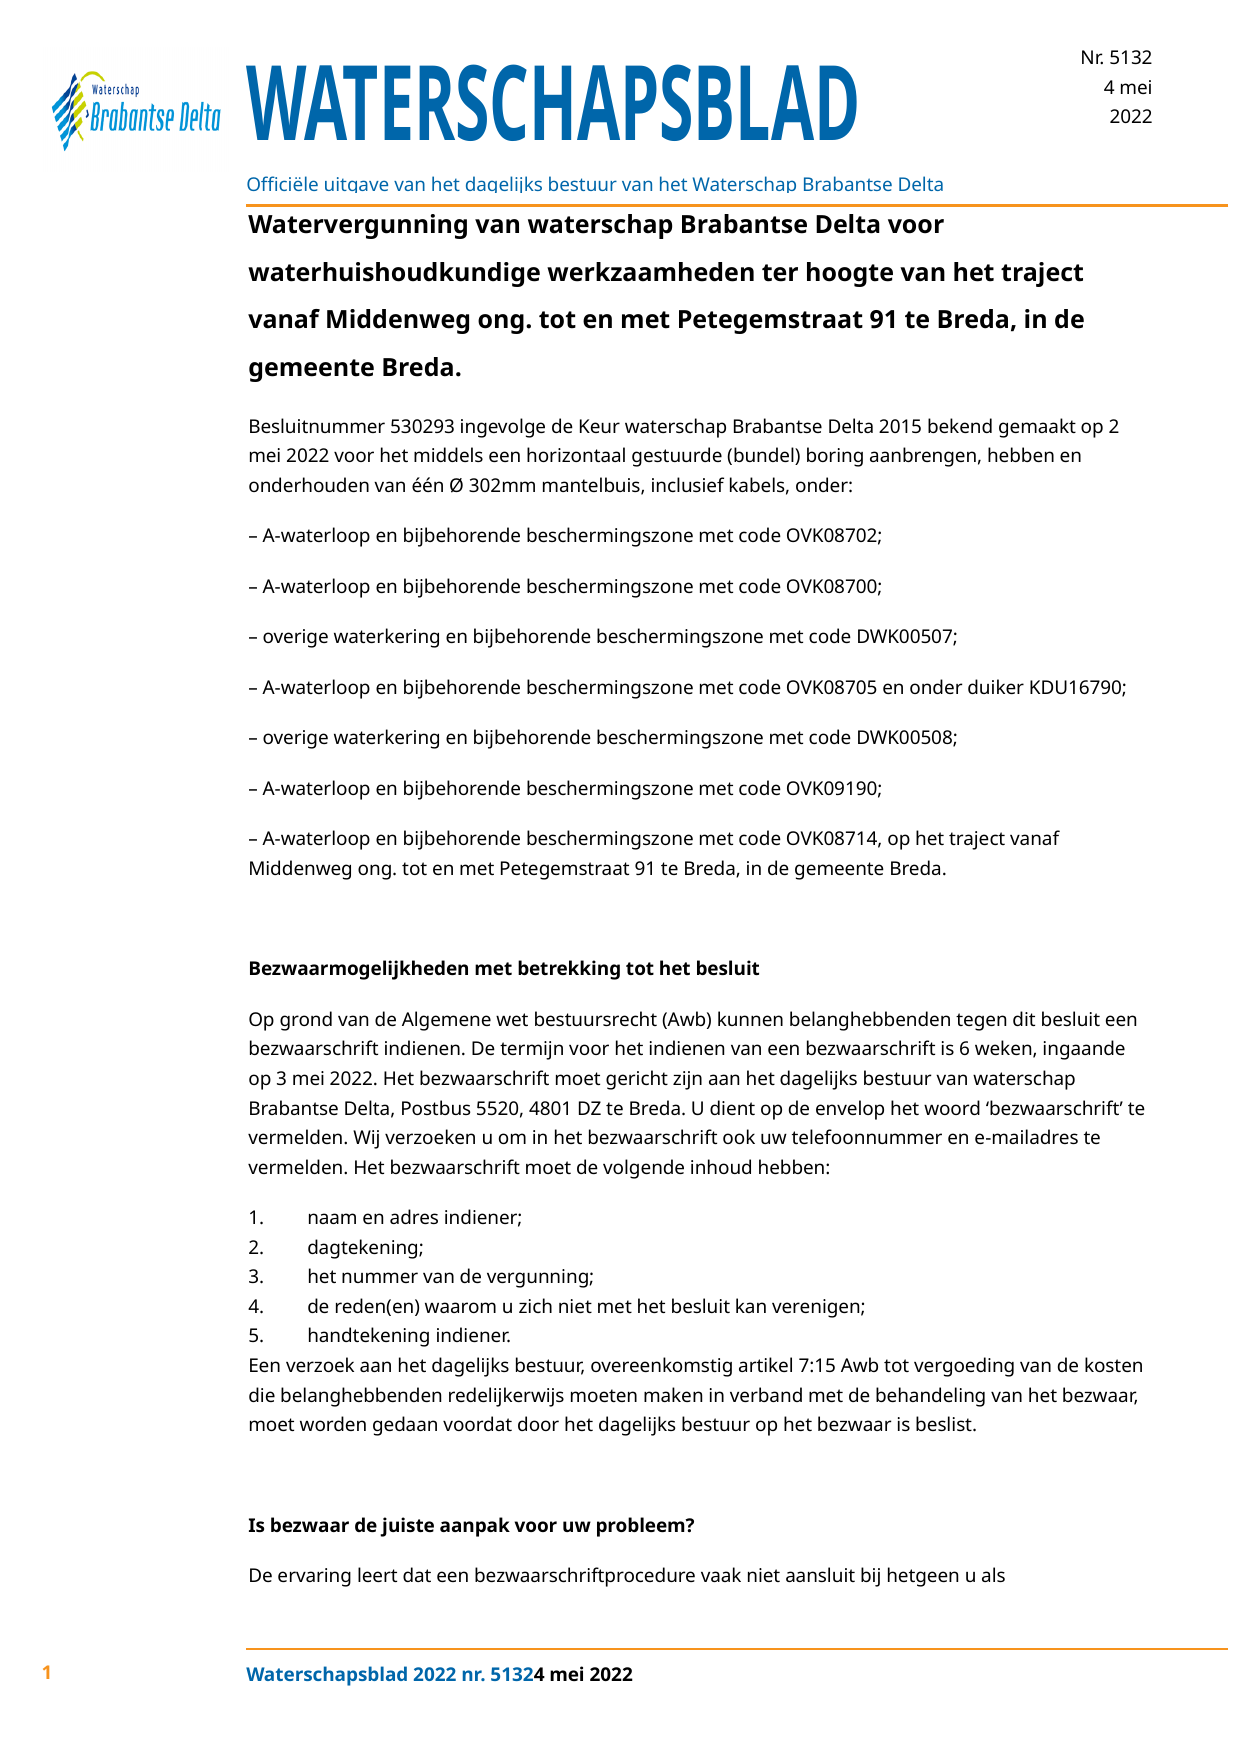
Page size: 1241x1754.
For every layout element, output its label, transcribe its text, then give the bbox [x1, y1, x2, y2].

list het nummer van de vergunning; [248, 1263, 1152, 1289]
text – overige waterkering en bijbehorende beschermingszone met code DWK00507; [248, 623, 1152, 649]
list dagtekening; [248, 1234, 1152, 1260]
text – A-waterloop en bijbehorende beschermingszone met code OVK08714, op het traject vanaf Middenweg ong. tot en met Petegemstraat 91 te Breda, in de gemeente Breda. [248, 825, 1152, 881]
text – A-waterloop en bijbehorende beschermingszone met code OVK08700; [248, 573, 1152, 599]
list handtekening indiener. [248, 1323, 1152, 1348]
list de reden(en) waarom u zich niet met het besluit kan verenigen; [248, 1293, 1152, 1319]
text Watervergunning van waterschap Brabantse Delta voor waterhuishoudkundige werkzaamheden ter hoogte van het traject vanaf Middenweg ong. tot en met Petegemstraat 91 te Breda, in de gemeente Breda. [248, 207, 1152, 384]
text Bezwaarmogelijkheden met betrekking tot het besluit [248, 956, 1152, 981]
text – A-waterloop en bijbehorende beschermingszone met code OVK08705 en onder duiker KDU16790; [248, 674, 1152, 700]
text De ervaring leert dat een bezwaarschriftprocedure vaak niet aansluit bij hetgeen u als [248, 1563, 1152, 1588]
text – A-waterloop en bijbehorende beschermingszone met code OVK09190; [248, 775, 1152, 801]
picture [41, 47, 231, 172]
text – overige waterkering en bijbehorende beschermingszone met code DWK00508; [248, 724, 1152, 750]
text Is bezwaar de juiste aanpak voor uw probleem? [248, 1512, 1152, 1538]
text Op grond van de Algemene wet bestuursrecht (Awb) kunnen belanghebbenden tegen dit besluit een bezwaarschrift indienen. De termijn voor het indienen van een bezwaarschrift is 6 weken, ingaande op 3 mei 2022. Het bezwaarschrift moet gericht zijn aan het dagelijks bestuur van waterschap Brabantse Delta, Postbus 5520, 4801 DZ te Breda. U dient op de envelop het woord ‘bezwaarschrift’ te vermelden. Wij verzoeken u om in het bezwaarschrift ook uw telefoonnummer en e‑mailadres te vermelden. Het bezwaarschrift moet de volgende inhoud hebben: [248, 1006, 1152, 1180]
text – A-waterloop en bijbehorende beschermingszone met code OVK08702; [248, 523, 1152, 548]
text Besluitnummer 530293 ingevolge de Keur waterschap Brabantse Delta 2015 bekend gemaakt op 2 mei 2022 voor het middels een horizontaal gestuurde (bundel) boring aanbrengen, hebben en onderhouden van één Ø 302mm mantelbuis, inclusief kabels, onder: [248, 413, 1152, 498]
list naam en adres indiener; [248, 1204, 1152, 1230]
text Een verzoek aan het dagelijks bestuur, overeenkomstig artikel 7:15 Awb tot vergoeding van de kosten die belanghebbenden redelijkerwijs moeten maken in verband met de behandeling van het bezwaar, moet worden gedaan voordat door het dagelijks bestuur op het bezwaar is beslist. [248, 1352, 1152, 1437]
